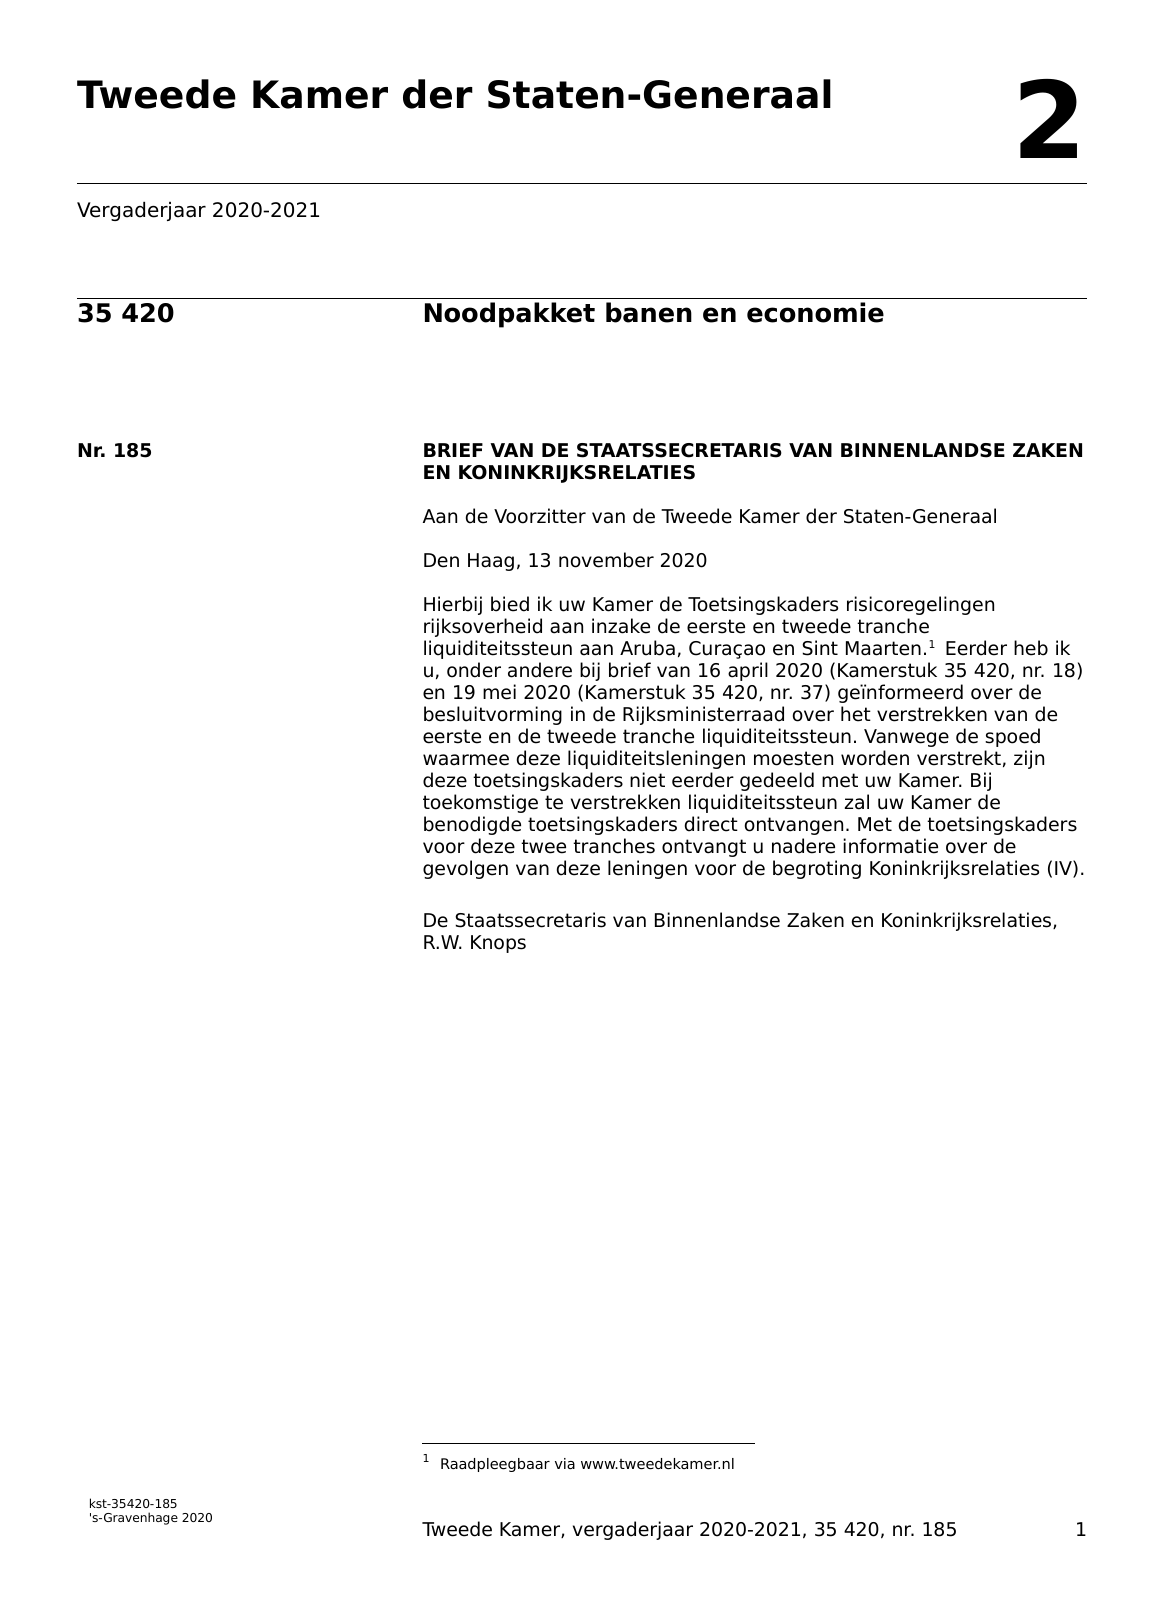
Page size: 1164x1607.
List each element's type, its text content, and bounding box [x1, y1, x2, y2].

subtitle Nr. 185 BRIEF VAN DE STAATSSECRETARIS VAN BINNENLANDSE ZAKEN EN KONINKRIJKSRELATIES [77, 440, 1087, 484]
text De Staatssecretaris van Binnenlandse Zaken en Koninkrijksrelaties, R.W. Knops [422, 910, 1087, 954]
text Hierbij bied ik uw Kamer de Toetsingskaders risicoregelingen rijksoverheid aan inzake de eerste en tweede tranche liquiditeitssteun aan Aruba, Curaçao en Sint Maarten. Eerder heb ik u, onder andere bij brief van 16 april 2020 (Kamerstuk 35 420, nr. 18) en 19 mei 2020 (Kamerstuk 35 420, nr. 37) geïnformeerd over de besluitvorming in de Rijksministerraad over het verstrekken van de eerste en de tweede tranche liquiditeitssteun. Vanwege de spoed waarmee deze liquiditeitsleningen moesten worden verstrekt, zijn deze toetsingskaders niet eerder gedeeld met uw Kamer. Bij toekomstige te verstrekken liquiditeitssteun zal uw Kamer de benodigde toetsingskaders direct ontvangen. Met de toetsingskaders voor deze twee tranches ontvangt u nadere informatie over de gevolgen van deze leningen voor de begroting Koninkrijksrelaties (IV). [422, 594, 1087, 880]
table_cell Vergaderjaar 2020-2021 [77, 184, 1087, 298]
table_header Tweede Kamer der Staten-Generaal [77, 59, 886, 183]
text Aan de Voorzitter van de Tweede Kamer der Staten-Generaal [422, 506, 1087, 528]
subtitle 35 420 Noodpakket banen en economie [77, 299, 1087, 329]
table_header 2 [886, 59, 1087, 183]
text Den Haag, 13 november 2020 [422, 550, 1087, 572]
text 's-Gravenhage 2020 [88, 1511, 323, 1525]
text kst-35420-185 [88, 1497, 323, 1511]
text Raadpleegbaar via www.tweedekamer.nl [422, 1452, 1087, 1474]
